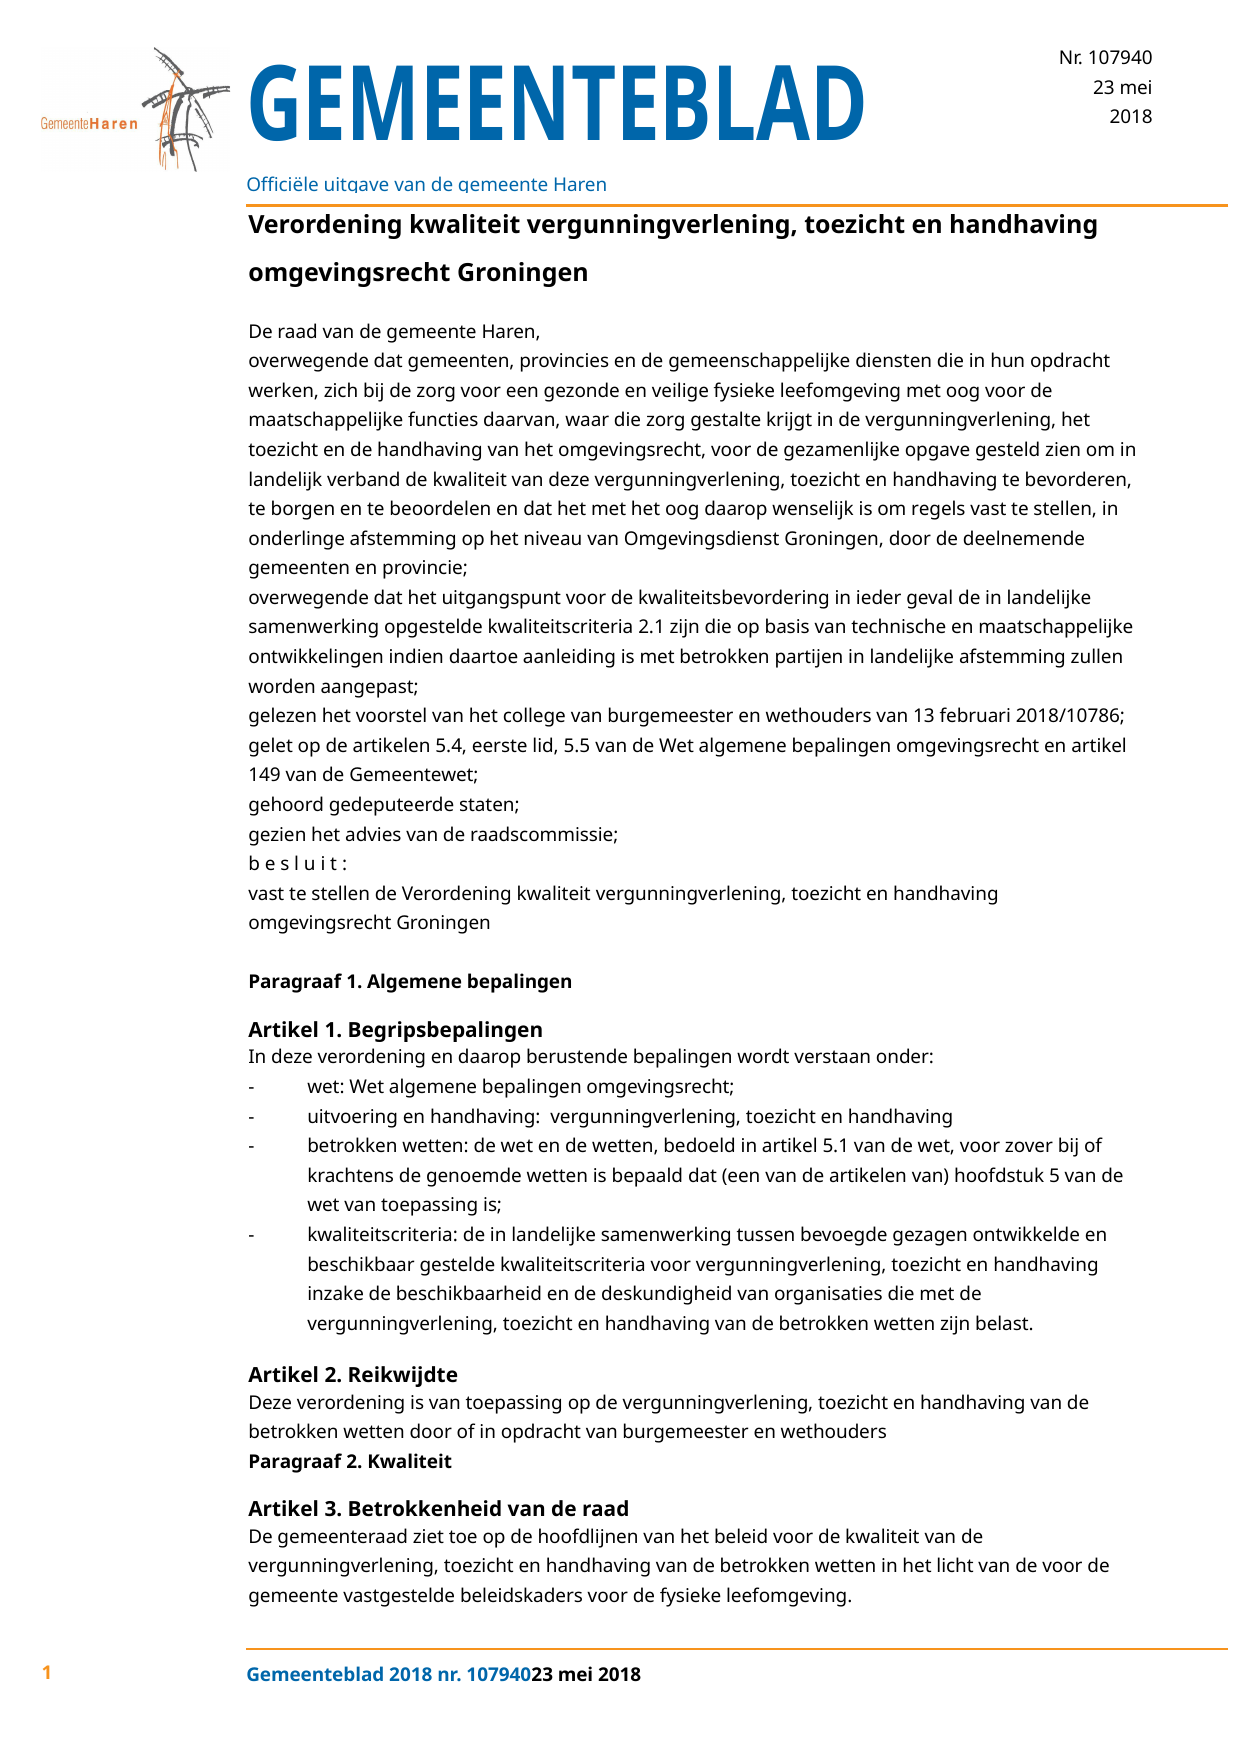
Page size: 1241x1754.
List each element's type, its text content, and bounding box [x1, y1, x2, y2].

text Artikel 1. Begripsbepalingen [248, 1015, 1152, 1044]
text Artikel 2. Reikwijdte [248, 1360, 1152, 1389]
text b e s l u i t : [248, 850, 1152, 876]
text vast te stellen de Verordening kwaliteit vergunningverlening, toezicht en handhaving omgevingsrecht Groningen [248, 880, 1152, 935]
list kwaliteitscriteria: de in landelijke samenwerking tussen bevoegde gezagen ontwikkelde en beschikbaar gestelde kwaliteitscriteria voor vergunningverlening, toezicht en handhaving inzake de beschikbaarheid en de deskundigheid van organisaties die met de vergunningverlening, toezicht en handhaving van de betrokken wetten zijn belast. [248, 1221, 1152, 1336]
text gelezen het voorstel van het college van burgemeester en wethouders van 13 februari 2018/10786; [248, 702, 1152, 728]
text In deze verordening en daarop berustende bepalingen wordt verstaan onder: [248, 1044, 1152, 1069]
text Paragraaf 2. Kwaliteit [248, 1448, 1152, 1474]
text gehoord gedeputeerde staten; [248, 791, 1152, 817]
picture [41, 47, 231, 172]
text gezien het advies van de raadscommissie; [248, 821, 1152, 847]
text Deze verordening is van toepassing op de vergunningverlening, toezicht en handhaving van de betrokken wetten door of in opdracht van burgemeester en wethouders [248, 1389, 1152, 1444]
text overwegende dat het uitgangspunt voor de kwaliteitsbevordering in ieder geval de in landelijke samenwerking opgestelde kwaliteitscriteria 2.1 zijn die op basis van technische en maatschappelijke ontwikkelingen indien daartoe aanleiding is met betrokken partijen in landelijke afstemming zullen worden aangepast; [248, 584, 1152, 699]
text gelet op de artikelen 5.4, eerste lid, 5.5 van de Wet algemene bepalingen omgevingsrecht en artikel 149 van de Gemeentewet; [248, 732, 1152, 787]
text overwegende dat gemeenten, provincies en de gemeenschappelijke diensten die in hun opdracht werken, zich bij de zorg voor een gezonde en veilige fysieke leefomgeving met oog voor de maatschappelijke functies daarvan, waar die zorg gestalte krijgt in de vergunningverlening, het toezicht en de handhaving van het omgevingsrecht, voor de gezamenlijke opgave gesteld zien om in landelijk verband de kwaliteit van deze vergunningverlening, toezicht en handhaving te bevorderen, te borgen en te beoordelen en dat het met het oog daarop wenselijk is om regels vast te stellen, in onderlinge afstemming op het niveau van Omgevingsdienst Groningen, door de deelnemende gemeenten en provincie; [248, 347, 1152, 580]
text De raad van de gemeente Haren, [248, 318, 1152, 344]
list wet: Wet algemene bepalingen omgevingsrecht; [248, 1073, 1152, 1099]
text Verordening kwaliteit vergunningverlening, toezicht en handhaving omgevingsrecht Groningen [248, 207, 1152, 288]
list uitvoering en handhaving: vergunningverlening, toezicht en handhaving [248, 1103, 1152, 1129]
list betrokken wetten: de wet en de wetten, bedoeld in artikel 5.1 van de wet, voor zover bij of krachtens de genoemde wetten is bepaald dat (een van de artikelen van) hoofdstuk 5 van de wet van toepassing is; [248, 1132, 1152, 1217]
text De gemeenteraad ziet toe op de hoofdlijnen van het beleid voor de kwaliteit van de vergunningverlening, toezicht en handhaving van de betrokken wetten in het licht van de voor de gemeente vastgestelde beleidskaders voor de fysieke leefomgeving. [248, 1523, 1152, 1608]
text Paragraaf 1. Algemene bepalingen [248, 969, 1152, 994]
text Artikel 3. Betrokkenheid van de raad [248, 1494, 1152, 1523]
